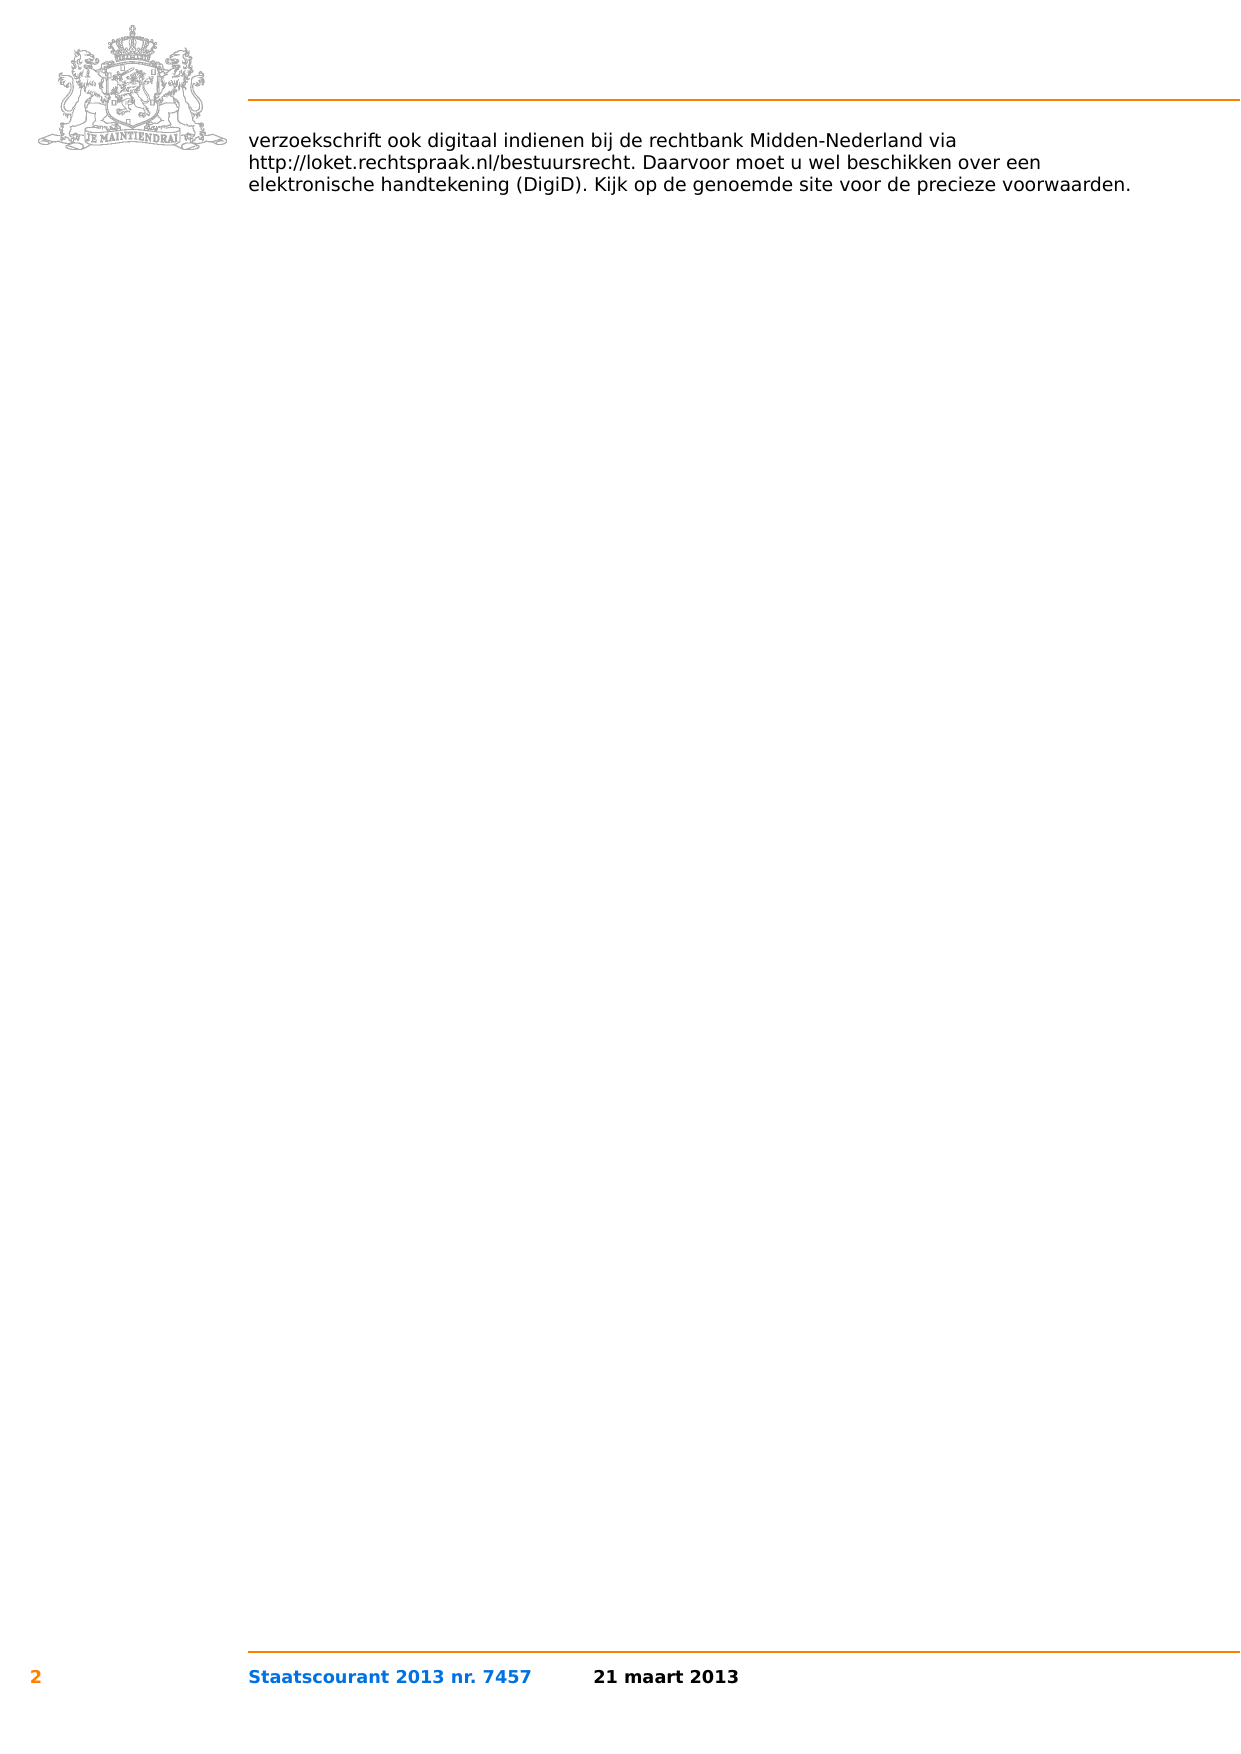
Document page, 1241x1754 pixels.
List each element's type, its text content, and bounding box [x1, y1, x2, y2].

picture [38, 25, 227, 150]
text verzoekschrift ook digitaal indienen bij de rechtbank Midden-Nederland via http://loket.rechtspraak.nl/bestuursrecht. Daarvoor moet u wel beschikken over een elektronische handtekening (DigiD). Kijk op de genoemde site voor de precieze voorwaarden. [248, 130, 1163, 196]
